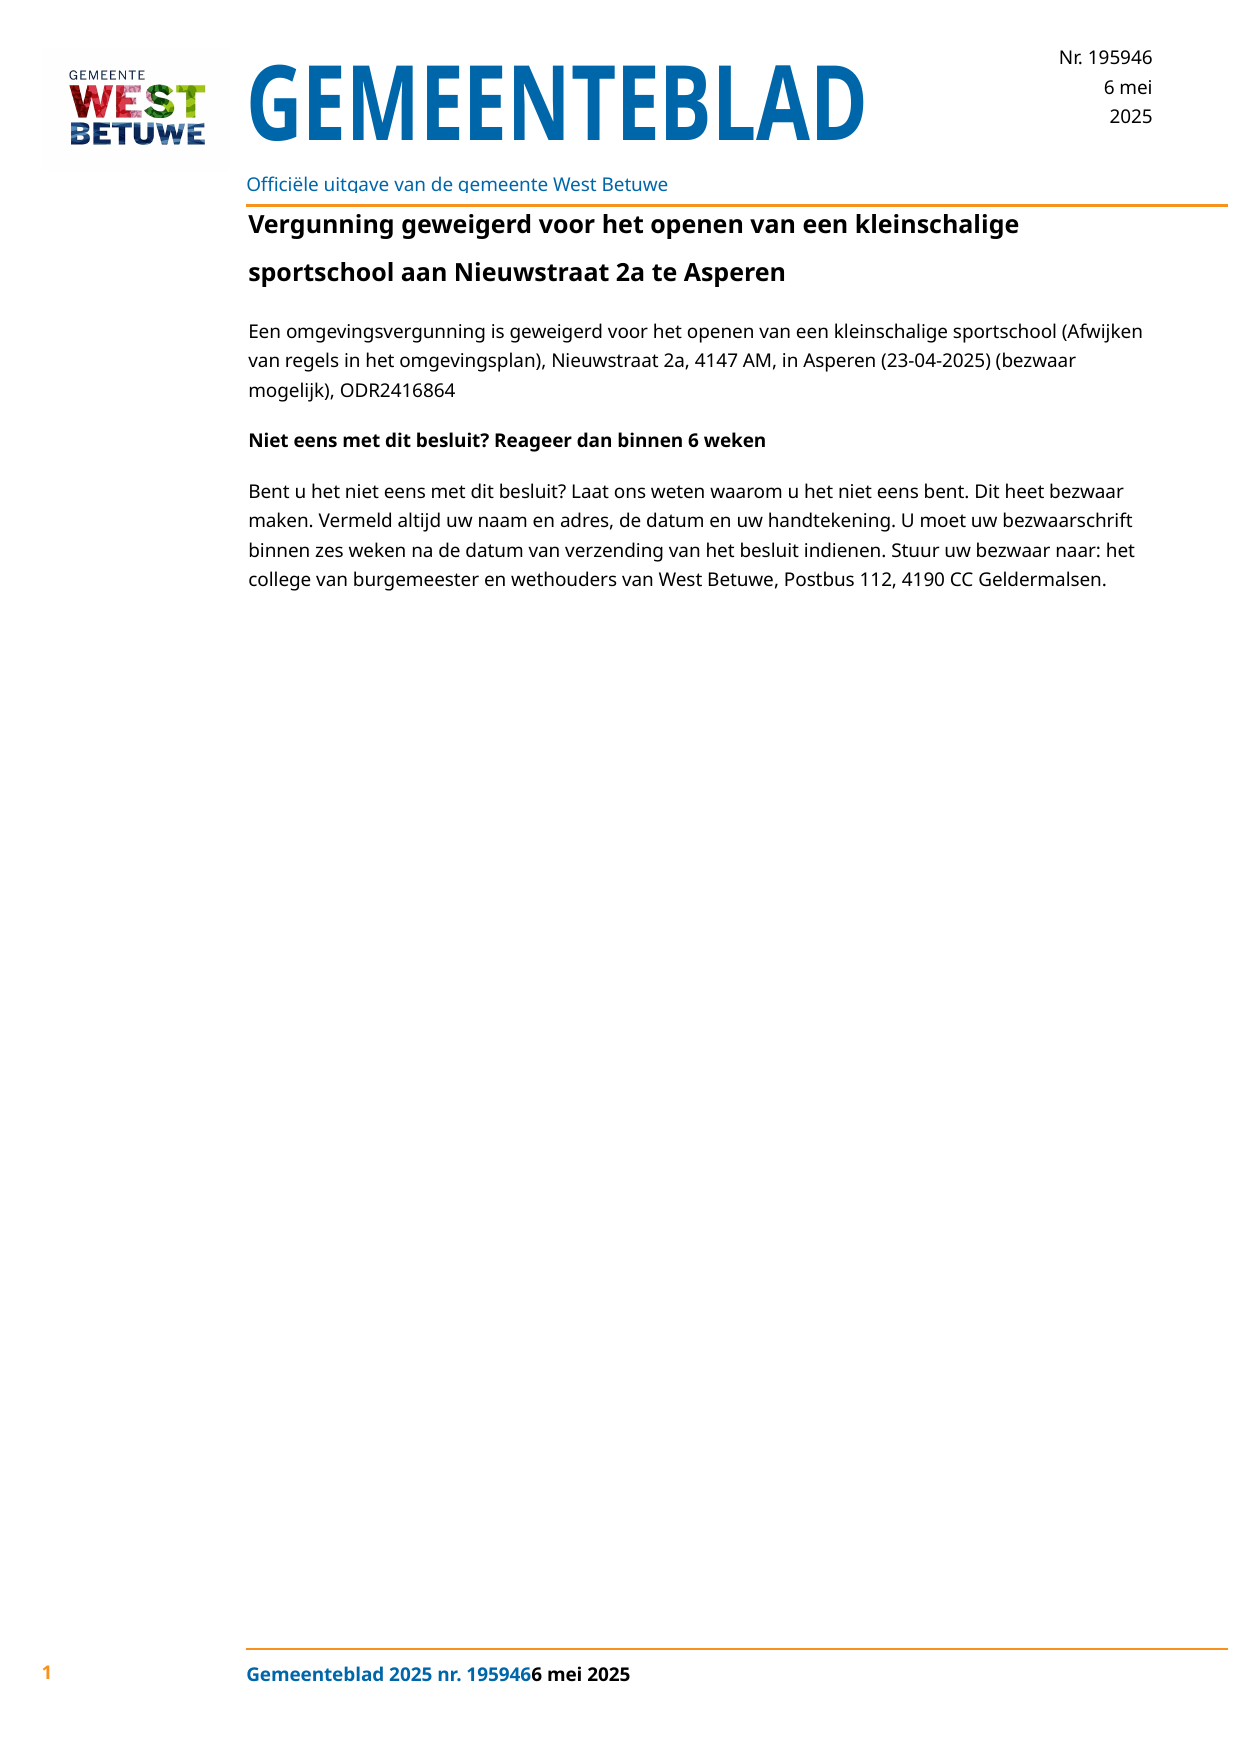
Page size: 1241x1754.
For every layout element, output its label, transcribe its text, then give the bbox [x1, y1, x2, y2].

text Vergunning geweigerd voor het openen van een kleinschalige sportschool aan Nieuwstraat 2a te Asperen [248, 207, 1152, 288]
text Een omgevingsvergunning is geweigerd voor het openen van een kleinschalige sportschool (Afwijken van regels in het omgevingsplan), Nieuwstraat 2a, 4147 AM, in Asperen (23-04-2025) (bezwaar mogelijk), ODR2416864 [248, 318, 1152, 403]
text Bent u het niet eens met dit besluit? Laat ons weten waarom u het niet eens bent. Dit heet bezwaar maken. Vermeld altijd uw naam en adres, de datum en uw handtekening. U moet uw bezwaarschrift binnen zes weken na de datum van verzending van het besluit indienen. Stuur uw bezwaar naar: het college van burgemeester en wethouders van West Betuwe, Postbus 112, 4190 CC Geldermalsen. [248, 478, 1152, 592]
text Niet eens met dit besluit? Reageer dan binnen 6 weken [248, 427, 1152, 453]
picture [41, 47, 231, 172]
